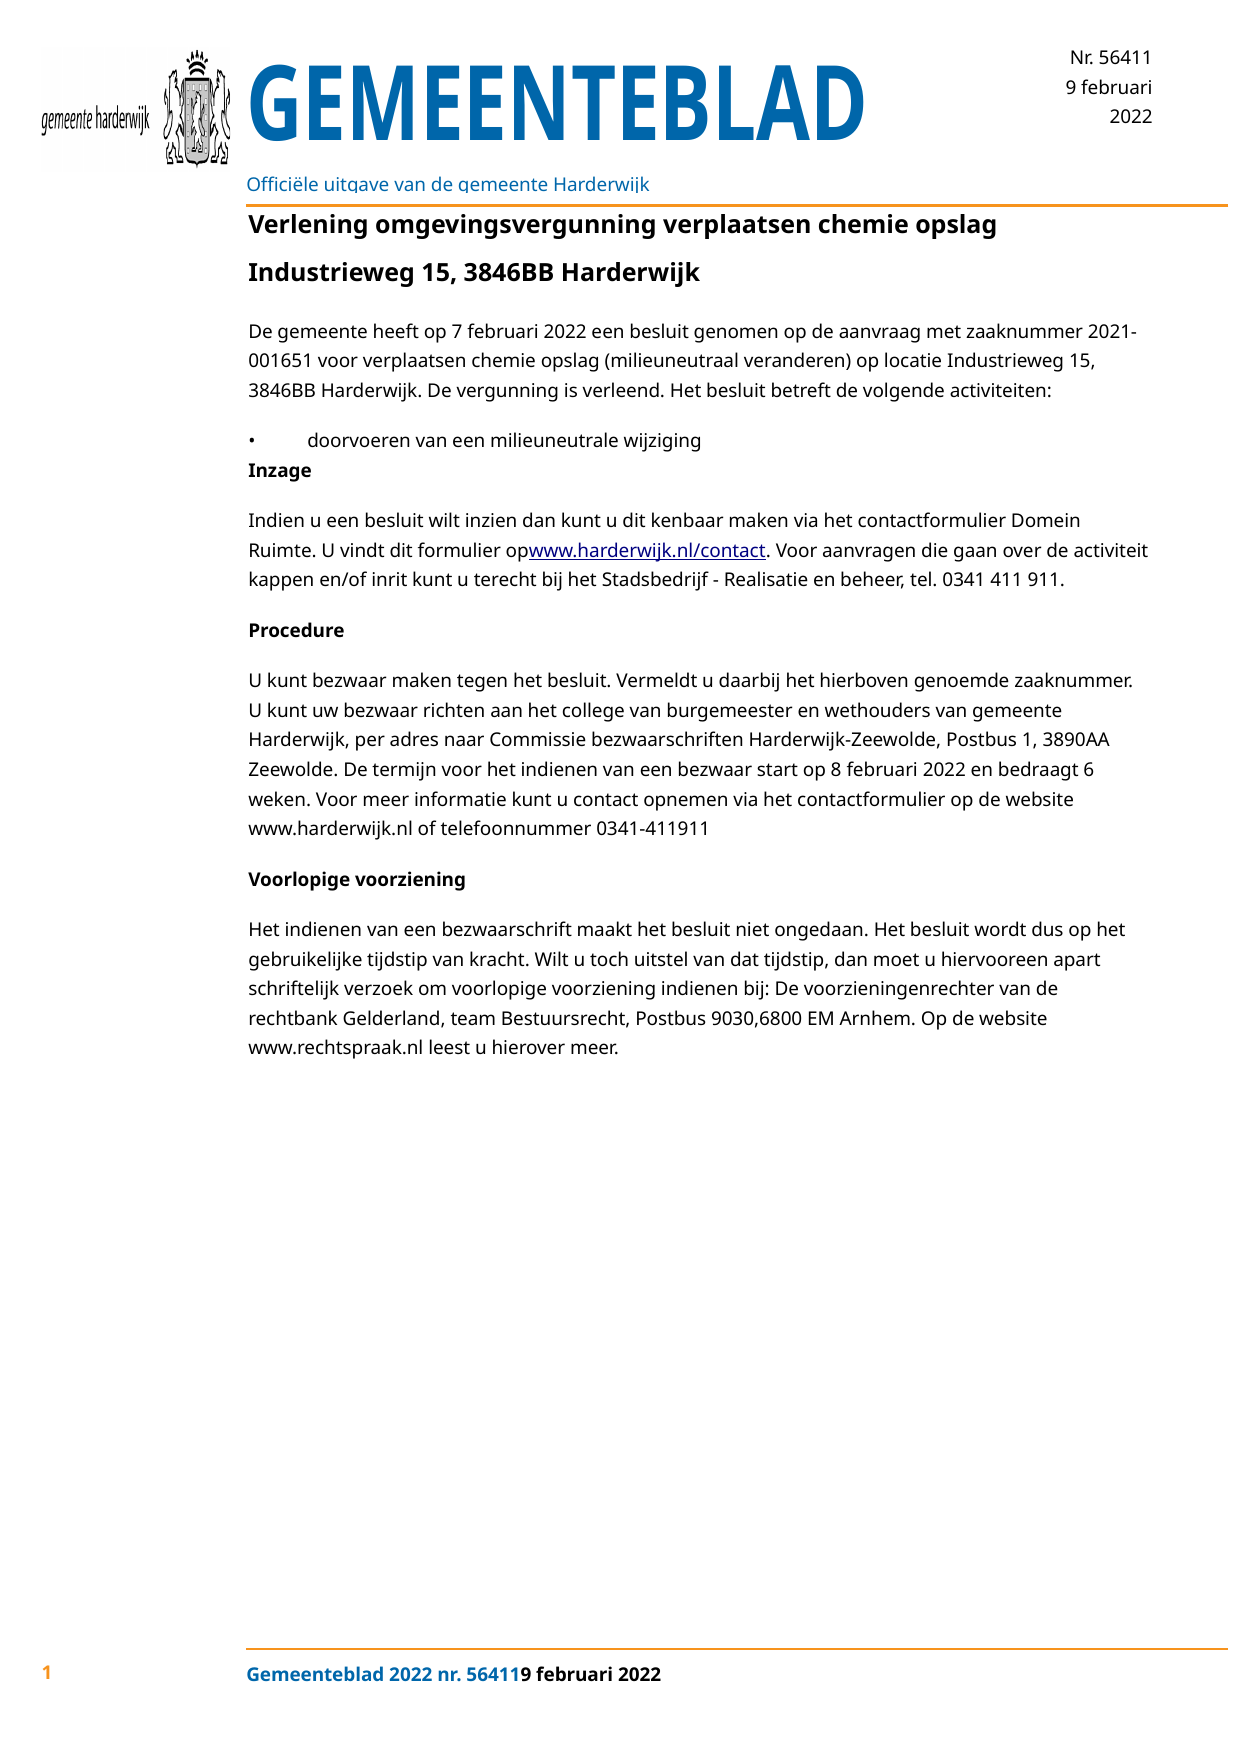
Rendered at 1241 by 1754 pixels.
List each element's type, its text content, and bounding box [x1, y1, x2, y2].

text Procedure [248, 617, 1152, 643]
text Voorlopige voorziening [248, 866, 1152, 892]
text Het indienen van een bezwaarschrift maakt het besluit niet ongedaan. Het besluit wordt dus op het gebruikelijke tijdstip van kracht. Wilt u toch uitstel van dat tijdstip, dan moet u hiervooreen apart schriftelijk verzoek om voorlopige voorziening indienen bij: De voorzieningenrechter van de rechtbank Gelderland, team Bestuursrecht, Postbus 9030,6800 EM Arnhem. Op de website www.rechtspraak.nl leest u hierover meer. [248, 916, 1152, 1060]
text Indien u een besluit wilt inzien dan kunt u dit kenbaar maken via het contactformulier Domein Ruimte. U vindt dit formulier opwww.harderwijk.nl/contact. Voor aanvragen die gaan over de activiteit kappen en/of inrit kunt u terecht bij het Stadsbedrijf - Realisatie en beheer, tel. 0341 411 911. [248, 507, 1152, 592]
text Verlening omgevingsvergunning verplaatsen chemie opslag Industrieweg 15, 3846BB Harderwijk [248, 207, 1152, 288]
text De gemeente heeft op 7 februari 2022 een besluit genomen op de aanvraag met zaaknummer 2021-001651 voor verplaatsen chemie opslag (milieuneutraal veranderen) op locatie Industrieweg 15, 3846BB Harderwijk. De vergunning is verleend. Het besluit betreft de volgende activiteiten: [248, 318, 1152, 403]
text U kunt bezwaar maken tegen het besluit. Vermeldt u daarbij het hierboven genoemde zaaknummer. U kunt uw bezwaar richten aan het college van burgemeester en wethouders van gemeente Harderwijk, per adres naar Commissie bezwaarschriften Harderwijk-Zeewolde, Postbus 1, 3890AA Zeewolde. De termijn voor het indienen van een bezwaar start op 8 februari 2022 en bedraagt 6 weken. Voor meer informatie kunt u contact opnemen via het contactformulier op de website www.harderwijk.nl of telefoonnummer 0341-411911 [248, 667, 1152, 841]
list doorvoeren van een milieuneutrale wijziging [248, 427, 1152, 453]
picture [41, 47, 231, 172]
text Inzage [248, 457, 1152, 483]
